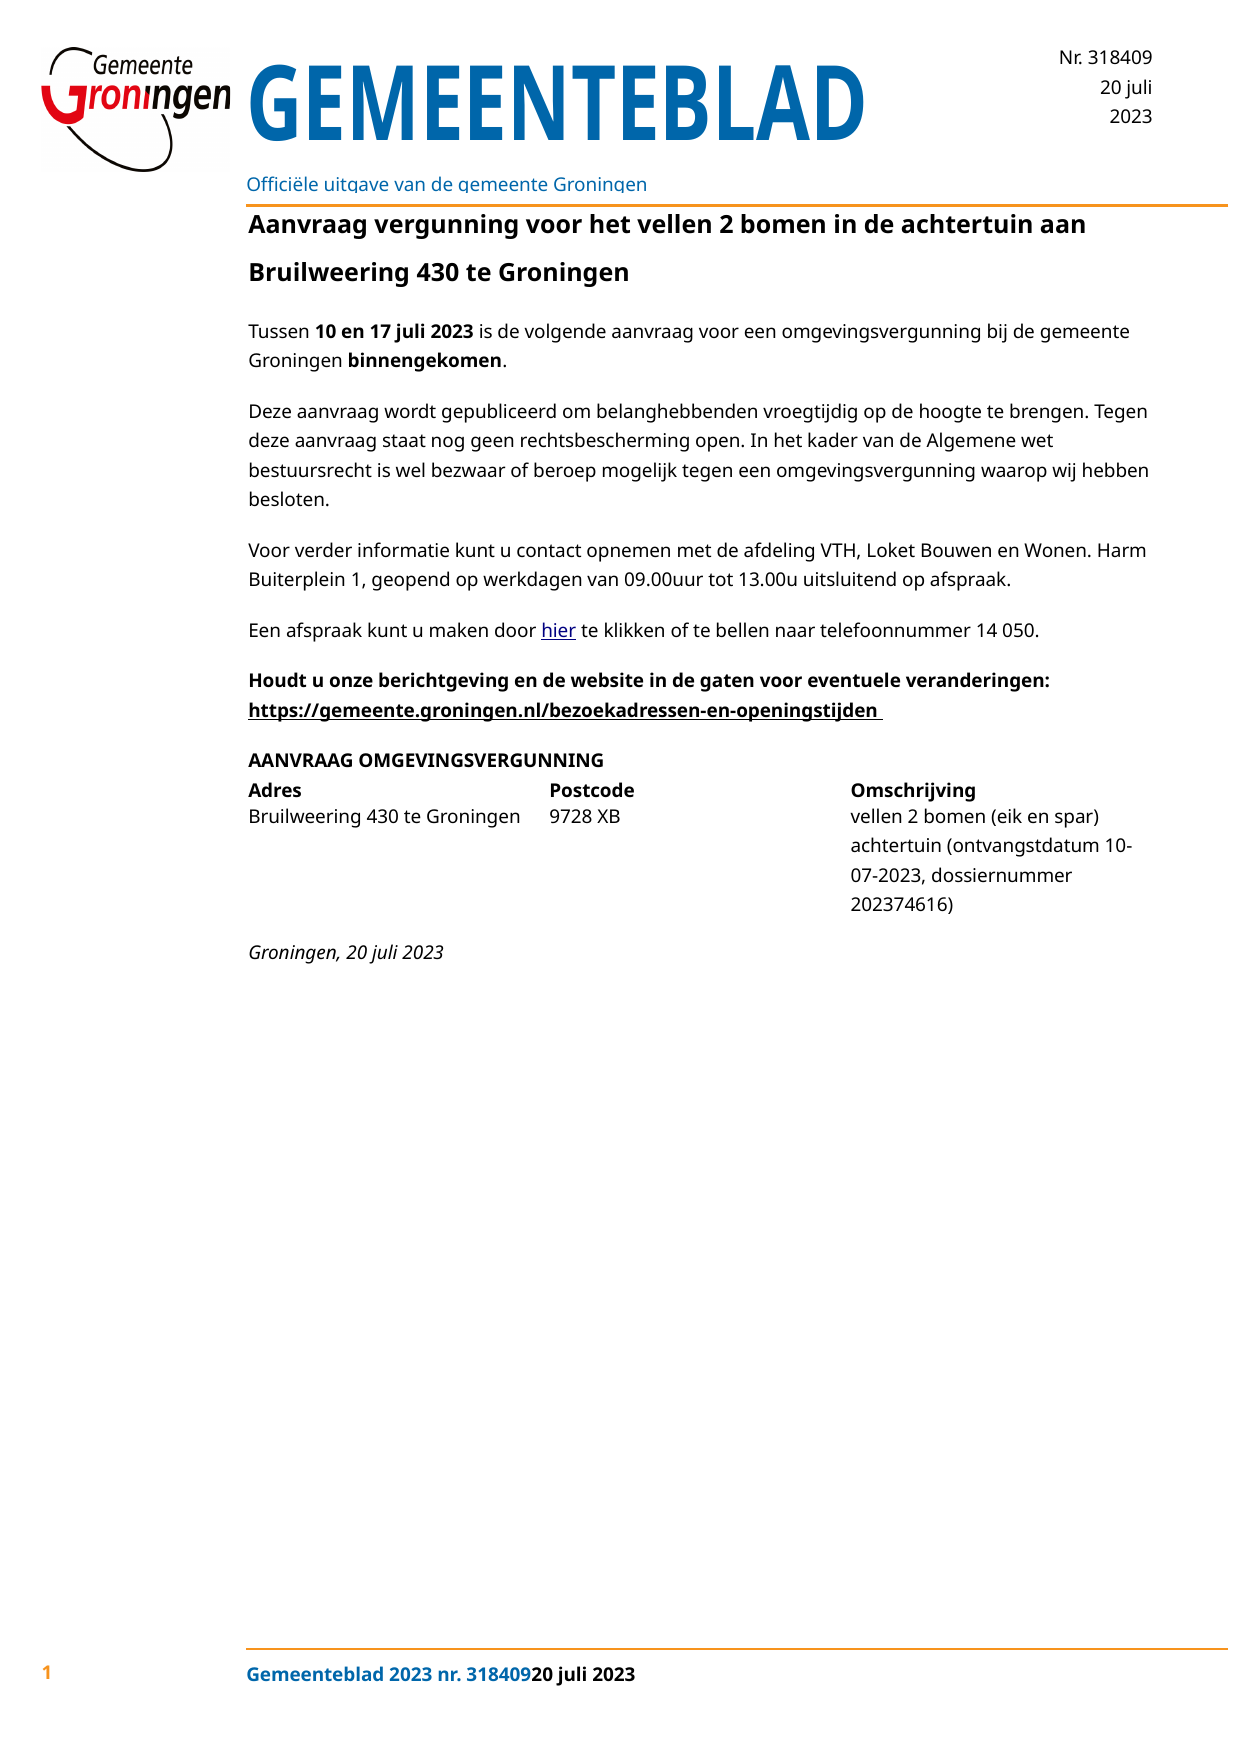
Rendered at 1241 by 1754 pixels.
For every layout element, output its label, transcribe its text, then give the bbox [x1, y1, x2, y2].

text AANVRAAG OMGEVINGSVERGUNNING [248, 747, 1152, 773]
table_header Adres [248, 777, 549, 803]
table_cell Bruilweering 430 te Groningen [248, 803, 549, 917]
text Aanvraag vergunning voor het vellen 2 bomen in de achtertuin aan Bruilweering 430 te Groningen [248, 207, 1152, 288]
table_cell vellen 2 bomen (eik en spar) achtertuin (ontvangstdatum 10-07-2023, dossiernummer 202374616) [850, 803, 1152, 917]
table_header Postcode [549, 777, 850, 803]
text Houdt u onze berichtgeving en de website in de gaten voor eventuele veranderingen: https://gemeente.groningen.nl/bezoekadressen-en-openingstijden [248, 667, 1152, 723]
text Voor verder informatie kunt u contact opnemen met de afdeling VTH, Loket Bouwen en Wonen. Harm Buiterplein 1, geopend op werkdagen van 09.00uur tot 13.00u uitsluitend op afspraak. [248, 537, 1152, 592]
text Groningen, 20 juli 2023 [248, 939, 1152, 964]
table_header Omschrijving [850, 777, 1152, 803]
picture [41, 47, 231, 172]
table_cell 9728 XB [549, 803, 850, 917]
text Tussen 10 en 17 juli 2023 is de volgende aanvraag voor een omgevingsvergunning bij de gemeente Groningen binnengekomen. [248, 318, 1152, 373]
text Deze aanvraag wordt gepubliceerd om belanghebbenden vroegtijdig op de hoogte te brengen. Tegen deze aanvraag staat nog geen rechtsbescherming open. In het kader van de Algemene wet bestuursrecht is wel bezwaar of beroep mogelijk tegen een omgevingsvergunning waarop wij hebben besloten. [248, 398, 1152, 512]
text Een afspraak kunt u maken door hier te klikken of te bellen naar telefoonnummer 14 050. [248, 617, 1152, 643]
